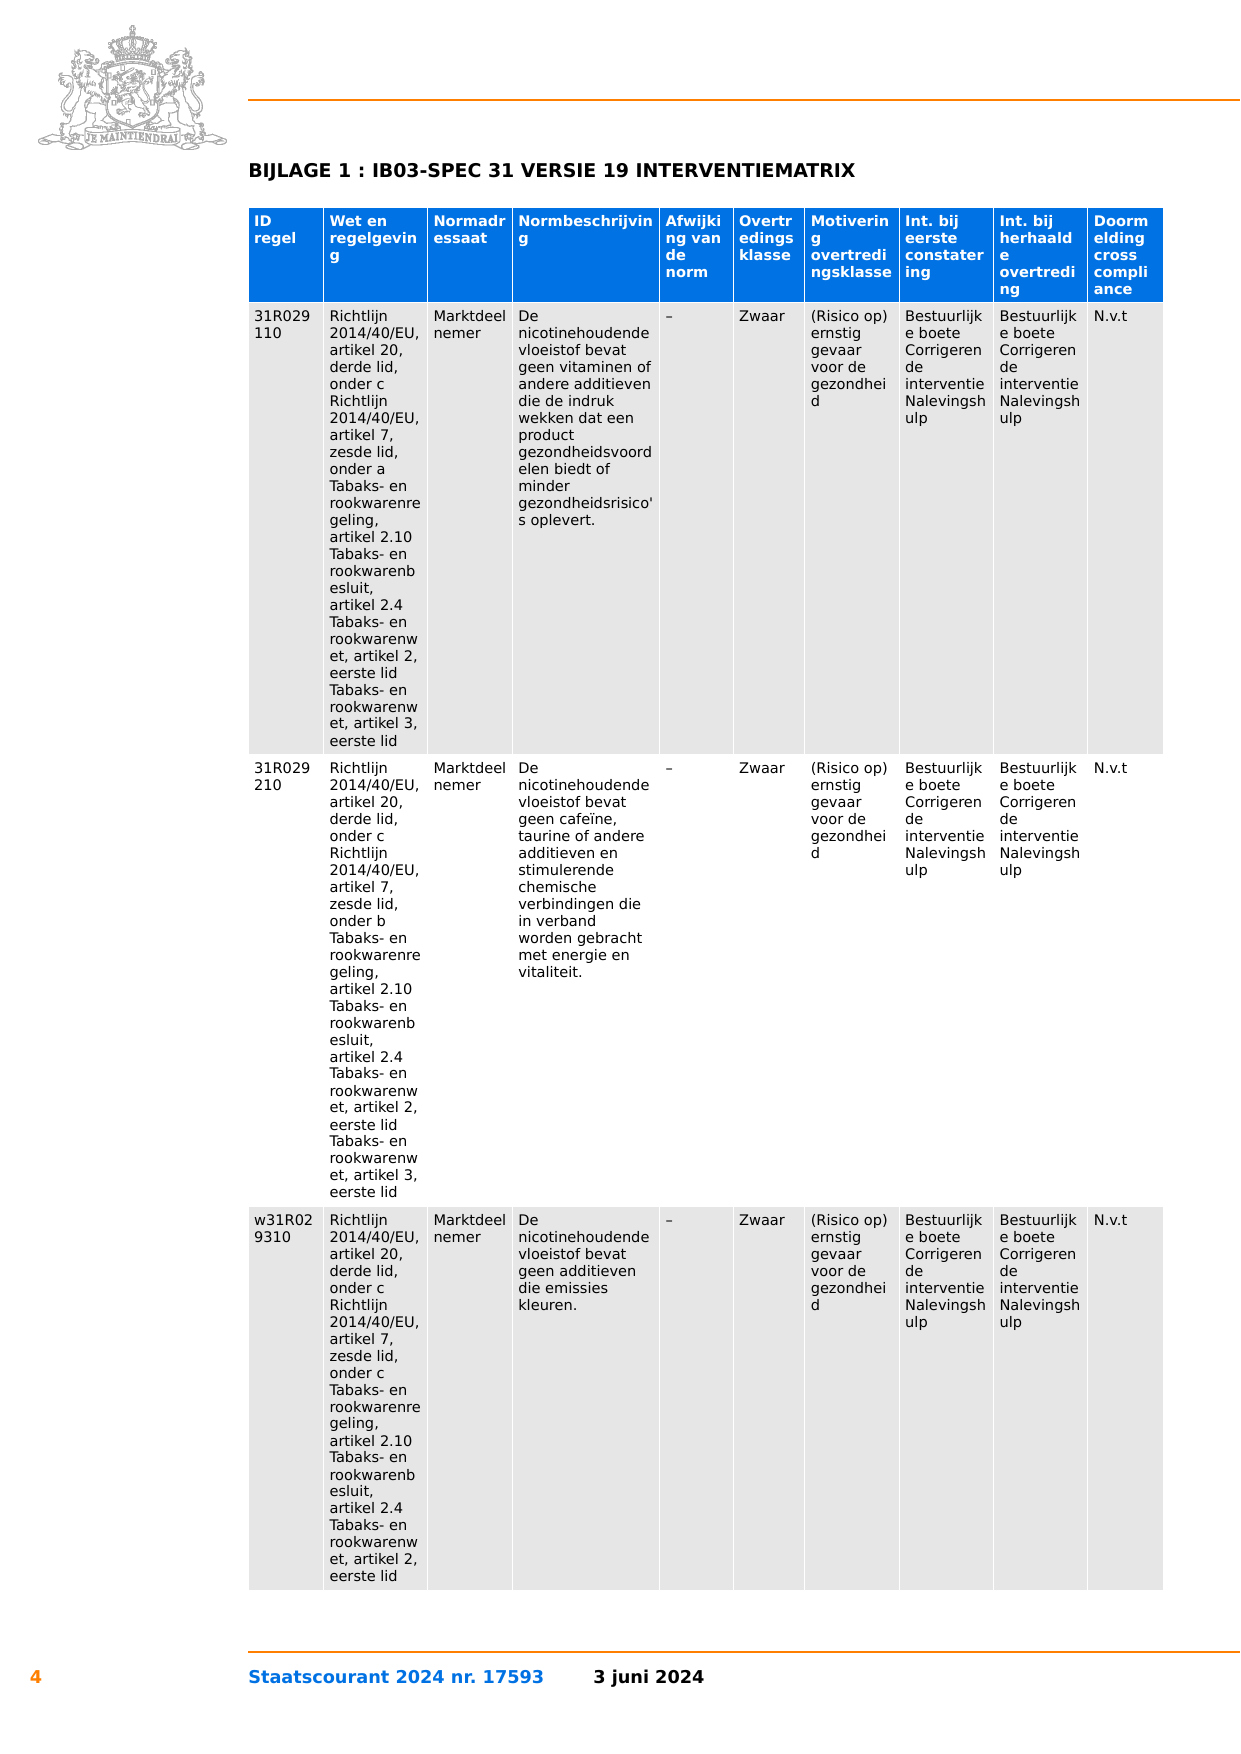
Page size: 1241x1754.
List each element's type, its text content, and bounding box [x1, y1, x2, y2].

table_cell Richtlijn 2014/40/EU, artikel 20, derde lid, onder c Richtlijn 2014/40/EU, artikel 7, zesde lid, onder b Tabaks- en rookwarenregeling, artikel 2.10 Tabaks- en rookwarenbesluit, artikel 2.4 Tabaks- en rookwarenwet, artikel 2, eerste lid Tabaks- en rookwarenwet, artikel 3, eerste lid [324, 755, 427, 1206]
table_header ID regel [249, 208, 323, 302]
table_header Int. bij eerste constatering [900, 208, 993, 302]
table_cell Zwaar [734, 1207, 804, 1590]
table_header Normadressaat [428, 208, 512, 302]
table_cell Bestuurlijke boete Corrigerende interventie Nalevingshulp [994, 1207, 1087, 1590]
table_cell Bestuurlijke boete Corrigerende interventie Nalevingshulp [900, 1207, 993, 1590]
table_cell – [660, 755, 733, 1206]
table_cell Zwaar [734, 755, 804, 1206]
table_cell De nicotinehoudende vloeistof bevat geen additieven die emissies kleuren. [513, 1207, 659, 1590]
table_header Int. bij herhaalde overtreding [994, 208, 1087, 302]
table_cell – [660, 303, 733, 754]
table_cell 31R029210 [249, 755, 323, 1206]
table_cell Bestuurlijke boete Corrigerende interventie Nalevingshulp [994, 755, 1087, 1206]
table_cell Zwaar [734, 303, 804, 754]
table_header Normbeschrijving [513, 208, 659, 302]
table_header Wet en regelgeving [324, 208, 427, 302]
table_cell Bestuurlijke boete Corrigerende interventie Nalevingshulp [994, 303, 1087, 754]
table_cell De nicotinehoudende vloeistof bevat geen vitaminen of andere additieven die de indruk wekken dat een product gezondheidsvoordelen biedt of minder gezondheidsrisico's oplevert. [513, 303, 659, 754]
table_cell N.v.t [1088, 1207, 1163, 1590]
table_cell Marktdeelnemer [428, 1207, 512, 1590]
table_cell (Risico op) ernstig gevaar voor de gezondheid [805, 755, 899, 1206]
table_cell De nicotinehoudende vloeistof bevat geen cafeïne, taurine of andere additieven en stimulerende chemische verbindingen die in verband worden gebracht met energie en vitaliteit. [513, 755, 659, 1206]
table_cell – [660, 1207, 733, 1590]
table_header Overtredingsklasse [734, 208, 804, 302]
picture [38, 25, 227, 150]
subtitle BIJLAGE 1 : IB03-SPEC 31 VERSIE 19 INTERVENTIEMATRIX [248, 160, 1163, 182]
table_cell 31R029110 [249, 303, 323, 754]
table_cell N.v.t [1088, 303, 1163, 754]
table_cell (Risico op) ernstig gevaar voor de gezondheid [805, 1207, 899, 1590]
table_cell N.v.t [1088, 755, 1163, 1206]
table_cell Marktdeelnemer [428, 303, 512, 754]
table_cell Richtlijn 2014/40/EU, artikel 20, derde lid, onder c Richtlijn 2014/40/EU, artikel 7, zesde lid, onder c Tabaks- en rookwarenregeling, artikel 2.10 Tabaks- en rookwarenbesluit, artikel 2.4 Tabaks- en rookwarenwet, artikel 2, eerste lid [324, 1207, 427, 1590]
table_header Afwijking van de norm [660, 208, 733, 302]
table_cell Marktdeelnemer [428, 755, 512, 1206]
table_cell w31R029310 [249, 1207, 323, 1590]
table_cell Richtlijn 2014/40/EU, artikel 20, derde lid, onder c Richtlijn 2014/40/EU, artikel 7, zesde lid, onder a Tabaks- en rookwarenregeling, artikel 2.10 Tabaks- en rookwarenbesluit, artikel 2.4 Tabaks- en rookwarenwet, artikel 2, eerste lid Tabaks- en rookwarenwet, artikel 3, eerste lid [324, 303, 427, 754]
table_cell Bestuurlijke boete Corrigerende interventie Nalevingshulp [900, 303, 993, 754]
table_cell (Risico op) ernstig gevaar voor de gezondheid [805, 303, 899, 754]
table_header Motivering overtredingsklasse [805, 208, 899, 302]
table_cell Bestuurlijke boete Corrigerende interventie Nalevingshulp [900, 755, 993, 1206]
table_header Doormelding cross compliance [1088, 208, 1163, 302]
